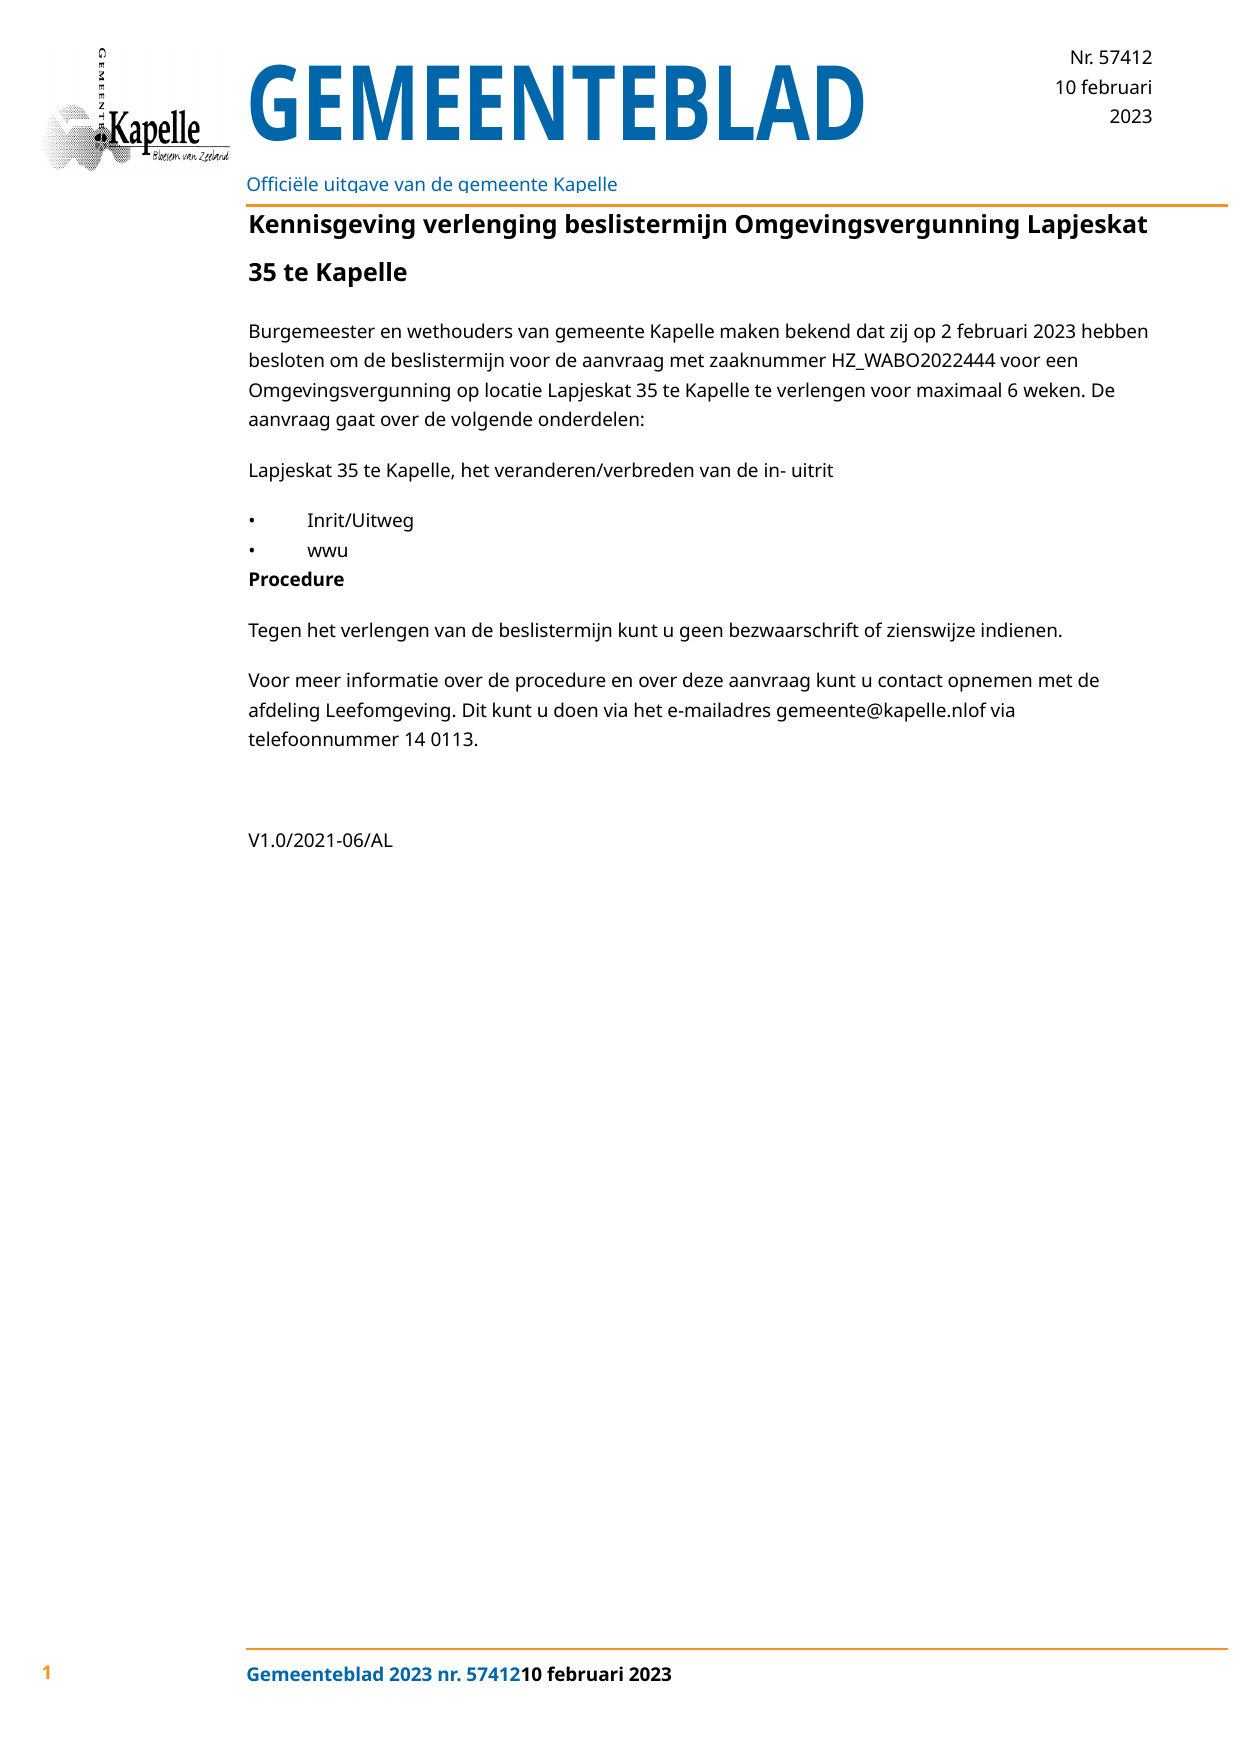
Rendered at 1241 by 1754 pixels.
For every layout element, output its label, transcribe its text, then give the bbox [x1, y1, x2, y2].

text Burgemeester en wethouders van gemeente Kapelle maken bekend dat zij op 2 februari 2023 hebben besloten om de beslistermijn voor de aanvraag met zaaknummer HZ_WABO2022444 voor een Omgevingsvergunning op locatie Lapjeskat 35 te Kapelle te verlengen voor maximaal 6 weken. De aanvraag gaat over de volgende onderdelen: [248, 318, 1152, 432]
text Voor meer informatie over de procedure en over deze aanvraag kunt u contact opnemen met de afdeling Leefomgeving. Dit kunt u doen via het e-mailadres gemeente@kapelle.nlof via telefoonnummer 14 0113. [248, 667, 1152, 752]
text Kennisgeving verlenging beslistermijn Omgevingsvergunning Lapjeskat 35 te Kapelle [248, 207, 1152, 288]
list wwu [248, 537, 1152, 563]
text Lapjeskat 35 te Kapelle, het veranderen/verbreden van de in- uitrit [248, 457, 1152, 483]
text Procedure [248, 567, 1152, 592]
picture [41, 47, 231, 172]
text Tegen het verlengen van de beslistermijn kunt u geen bezwaarschrift of zienswijze indienen. [248, 617, 1152, 643]
text V1.0/2021-06/AL [248, 827, 1152, 853]
list Inrit/Uitweg [248, 507, 1152, 533]
